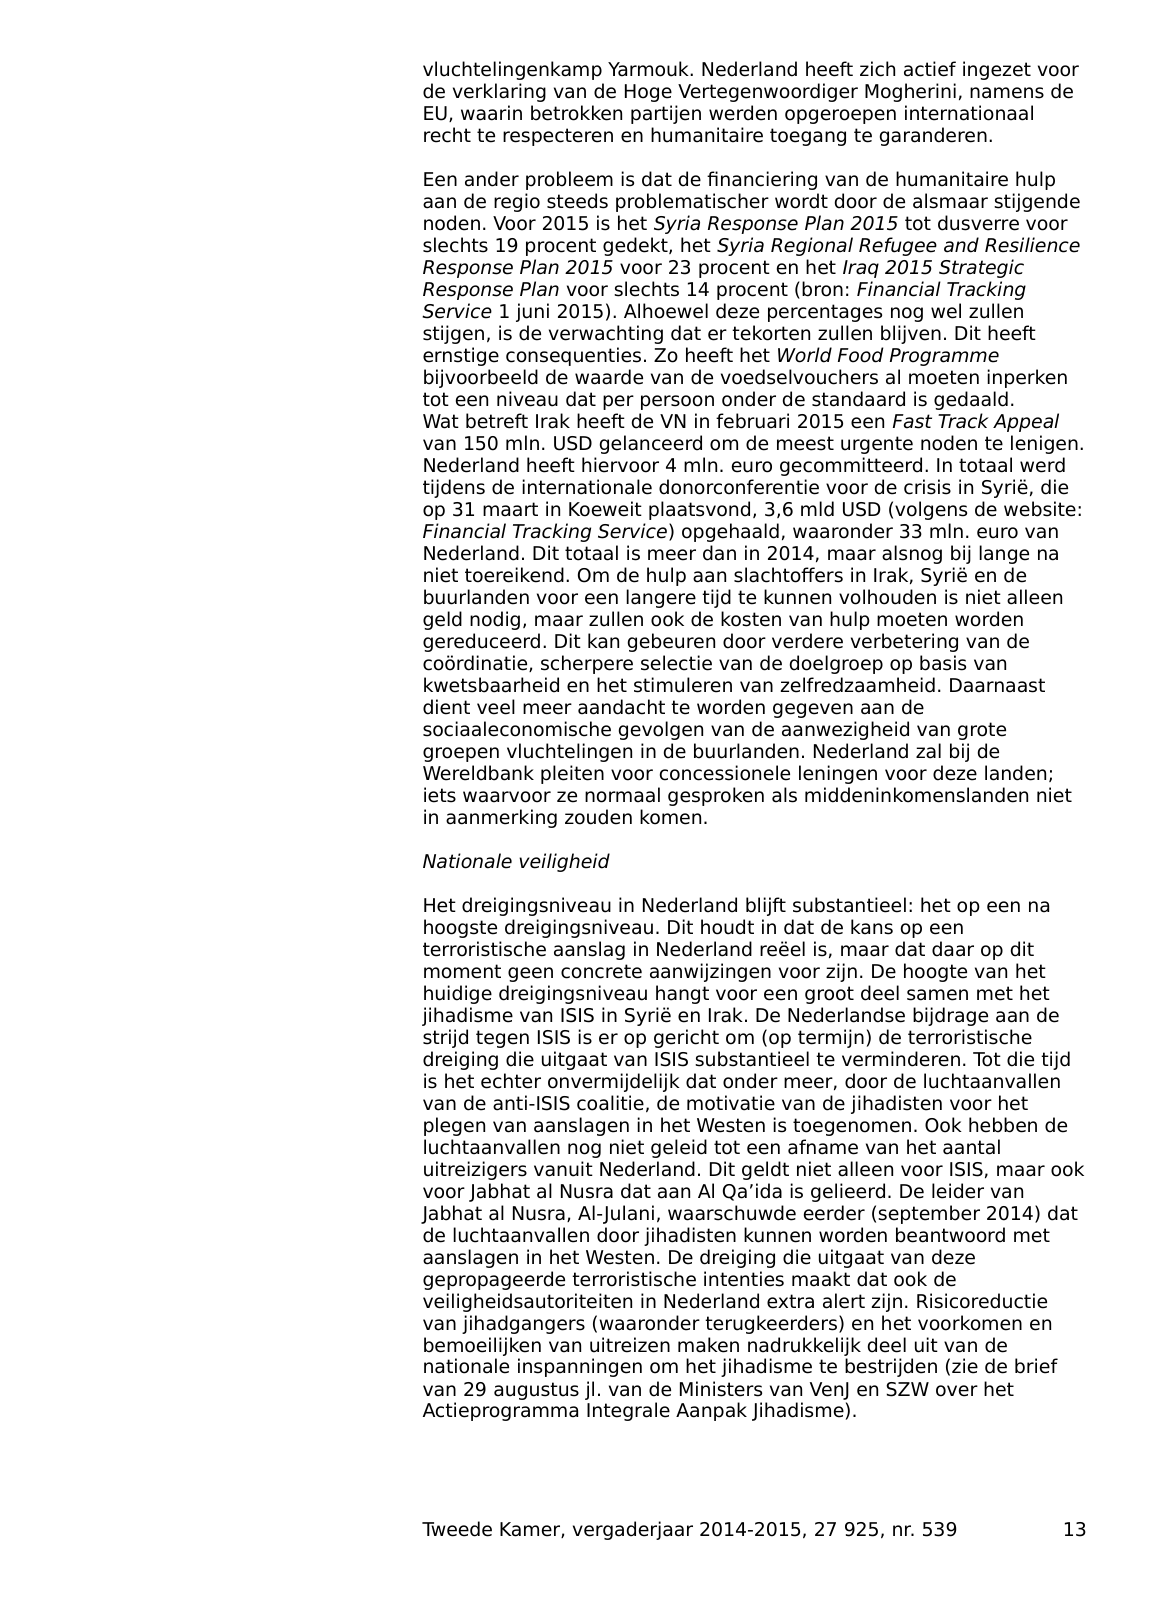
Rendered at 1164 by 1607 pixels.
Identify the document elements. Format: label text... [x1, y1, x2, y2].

text Een ander probleem is dat de financiering van de humanitaire hulp aan de regio steeds problematischer wordt door de alsmaar stijgende noden. Voor 2015 is het Syria Response Plan 2015 tot dusverre voor slechts 19 procent gedekt, het Syria Regional Refugee and Resilience Response Plan 2015 voor 23 procent en het Iraq 2015 Strategic Response Plan voor slechts 14 procent (bron: Financial Tracking Service 1 juni 2015). Alhoewel deze percentages nog wel zullen stijgen, is de verwachting dat er tekorten zullen blijven. Dit heeft ernstige consequenties. Zo heeft het World Food Programme bijvoorbeeld de waarde van de voedselvouchers al moeten inperken tot een niveau dat per persoon onder de standaard is gedaald. [422, 169, 1087, 411]
text Wat betreft Irak heeft de VN in februari 2015 een Fast Track Appeal van 150 mln. USD gelanceerd om de meest urgente noden te lenigen. Nederland heeft hiervoor 4 mln. euro gecommitteerd. In totaal werd tijdens de internationale donorconferentie voor de crisis in Syrië, die op 31 maart in Koeweit plaatsvond, 3,6 mld USD (volgens de website: Financial Tracking Service) opgehaald, waaronder 33 mln. euro van Nederland. Dit totaal is meer dan in 2014, maar alsnog bij lange na niet toereikend. Om de hulp aan slachtoffers in Irak, Syrië en de buurlanden voor een langere tijd te kunnen volhouden is niet alleen geld nodig, maar zullen ook de kosten van hulp moeten worden gereduceerd. Dit kan gebeuren door verdere verbetering van de coördinatie, scherpere selectie van de doelgroep op basis van kwetsbaarheid en het stimuleren van zelfredzaamheid. Daarnaast dient veel meer aandacht te worden gegeven aan de sociaaleconomische gevolgen van de aanwezigheid van grote groepen vluchtelingen in de buurlanden. Nederland zal bij de Wereldbank pleiten voor concessionele leningen voor deze landen; iets waarvoor ze normaal gesproken als middeninkomenslanden niet in aanmerking zouden komen. [422, 411, 1087, 828]
subtitle Nationale veiligheid [422, 851, 1087, 873]
text vluchtelingenkamp Yarmouk. Nederland heeft zich actief ingezet voor de verklaring van de Hoge Vertegenwoordiger Mogherini, namens de EU, waarin betrokken partijen werden opgeroepen internationaal recht te respecteren en humanitaire toegang te garanderen. [422, 59, 1087, 147]
text Het dreigingsniveau in Nederland blijft substantieel: het op een na hoogste dreigingsniveau. Dit houdt in dat de kans op een terroristische aanslag in Nederland reëel is, maar dat daar op dit moment geen concrete aanwijzingen voor zijn. De hoogte van het huidige dreigingsniveau hangt voor een groot deel samen met het jihadisme van ISIS in Syrië en Irak. De Nederlandse bijdrage aan de strijd tegen ISIS is er op gericht om (op termijn) de terroristische dreiging die uitgaat van ISIS substantieel te verminderen. Tot die tijd is het echter onvermijdelijk dat onder meer, door de luchtaanvallen van de anti-ISIS coalitie, de motivatie van de jihadisten voor het plegen van aanslagen in het Westen is toegenomen. Ook hebben de luchtaanvallen nog niet geleid tot een afname van het aantal uitreizigers vanuit Nederland. Dit geldt niet alleen voor ISIS, maar ook voor Jabhat al Nusra dat aan Al Qa’ida is gelieerd. De leider van Jabhat al Nusra, Al-Julani, waarschuwde eerder (september 2014) dat de luchtaanvallen door jihadisten kunnen worden beantwoord met aanslagen in het Westen. De dreiging die uitgaat van deze gepropageerde terroristische intenties maakt dat ook de veiligheidsautoriteiten in Nederland extra alert zijn. Risicoreductie van jihadgangers (waaronder terugkeerders) en het voorkomen en bemoeilijken van uitreizen maken nadrukkelijk deel uit van de nationale inspanningen om het jihadisme te bestrijden (zie de brief van 29 augustus jl. van de Ministers van VenJ en SZW over het Actieprogramma Integrale Aanpak Jihadisme). [422, 895, 1087, 1422]
